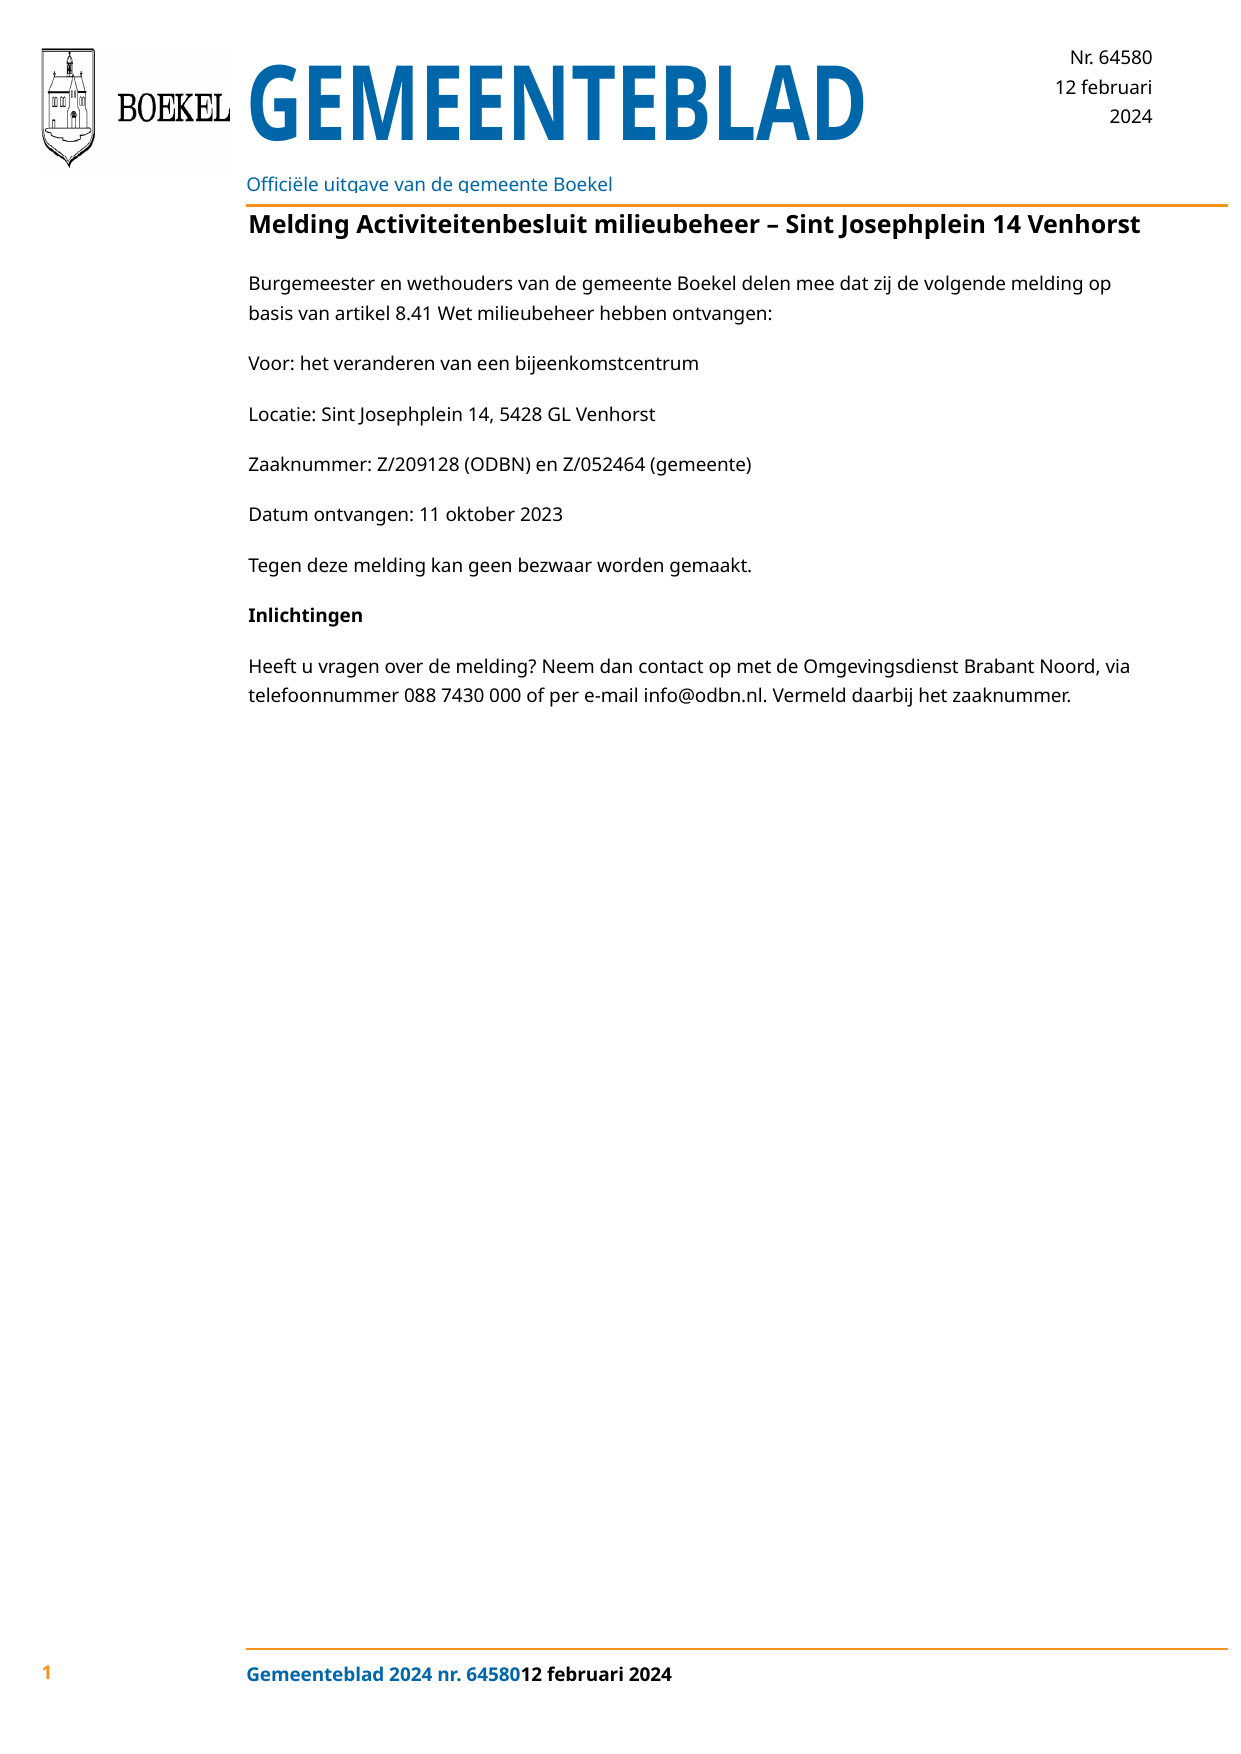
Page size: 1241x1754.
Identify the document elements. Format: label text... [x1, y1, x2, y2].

text Voor: het veranderen van een bijeenkomstcentrum [248, 350, 1152, 376]
text Burgemeester en wethouders van de gemeente Boekel delen mee dat zij de volgende melding op basis van artikel 8.41 Wet milieubeheer hebben ontvangen: [248, 270, 1152, 326]
text Melding Activiteitenbesluit milieubeheer – Sint Josephplein 14 Venhorst [248, 207, 1152, 241]
text Heeft u vragen over de melding? Neem dan contact op met de Omgevingsdienst Brabant Noord, via telefoonnummer 088 7430 000 of per e-mail info@odbn.nl. Vermeld daarbij het zaaknummer. [248, 653, 1152, 708]
text Tegen deze melding kan geen bezwaar worden gemaakt. [248, 552, 1152, 578]
text Zaaknummer: Z/209128 (ODBN) en Z/052464 (gemeente) [248, 451, 1152, 477]
text Locatie: Sint Josephplein 14, 5428 GL Venhorst [248, 401, 1152, 426]
text Datum ontvangen: 11 oktober 2023 [248, 502, 1152, 527]
picture [41, 47, 231, 172]
text Inlichtingen [248, 602, 1152, 628]
